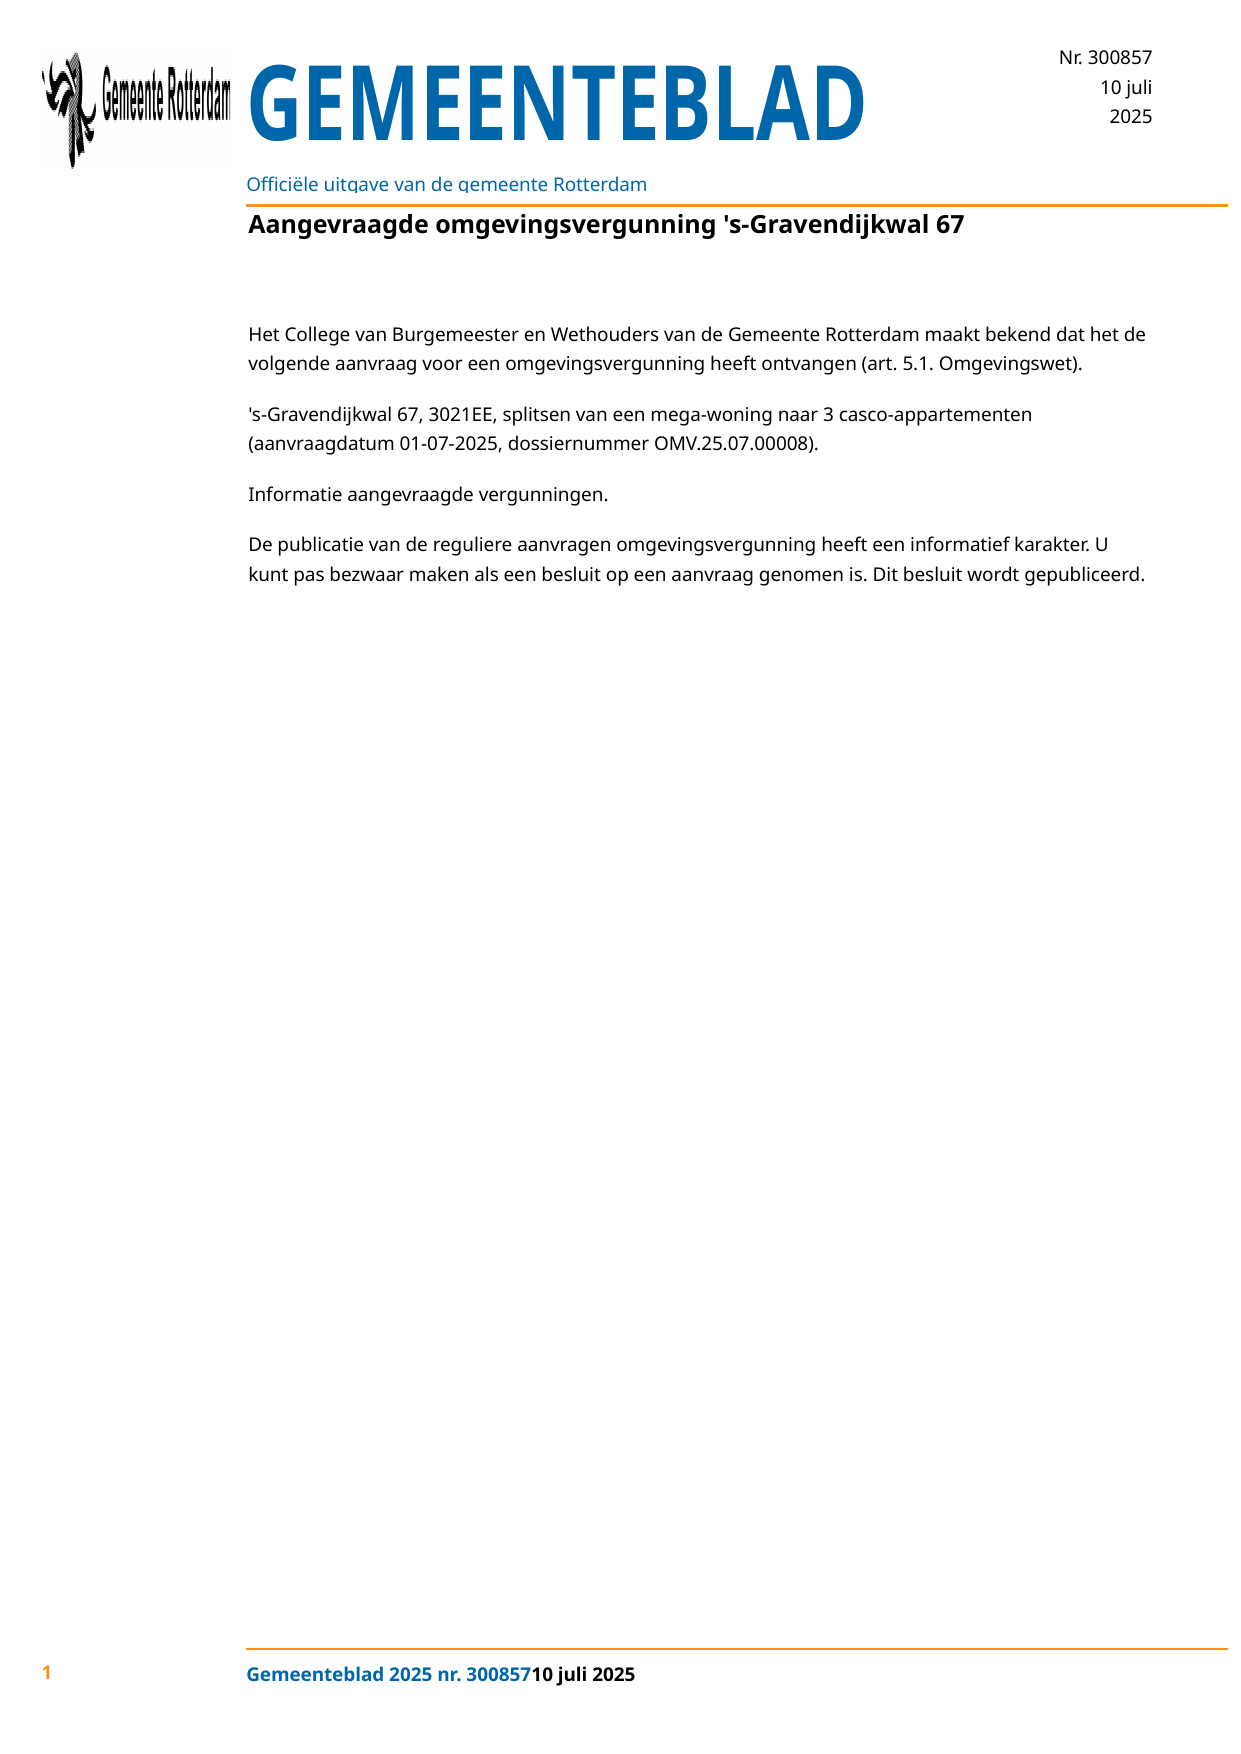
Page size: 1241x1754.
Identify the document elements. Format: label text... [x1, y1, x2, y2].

text De publicatie van de reguliere aanvragen omgevingsvergunning heeft een informatief karakter. U kunt pas bezwaar maken als een besluit op een aanvraag genomen is. Dit besluit wordt gepubliceerd. [248, 531, 1152, 586]
picture [41, 47, 231, 172]
text 's-Gravendijkwal 67, 3021EE, splitsen van een mega-woning naar 3 casco-appartementen (aanvraagdatum 01-07-2025, dossiernummer OMV.25.07.00008). [248, 401, 1152, 456]
text Informatie aangevraagde vergunningen. [248, 481, 1152, 506]
text Het College van Burgemeester en Wethouders van de Gemeente Rotterdam maakt bekend dat het de volgende aanvraag voor een omgevingsvergunning heeft ontvangen (art. 5.1. Omgevingswet). [248, 321, 1152, 376]
text Aangevraagde omgevingsvergunning 's-Gravendijkwal 67 [248, 207, 1152, 241]
